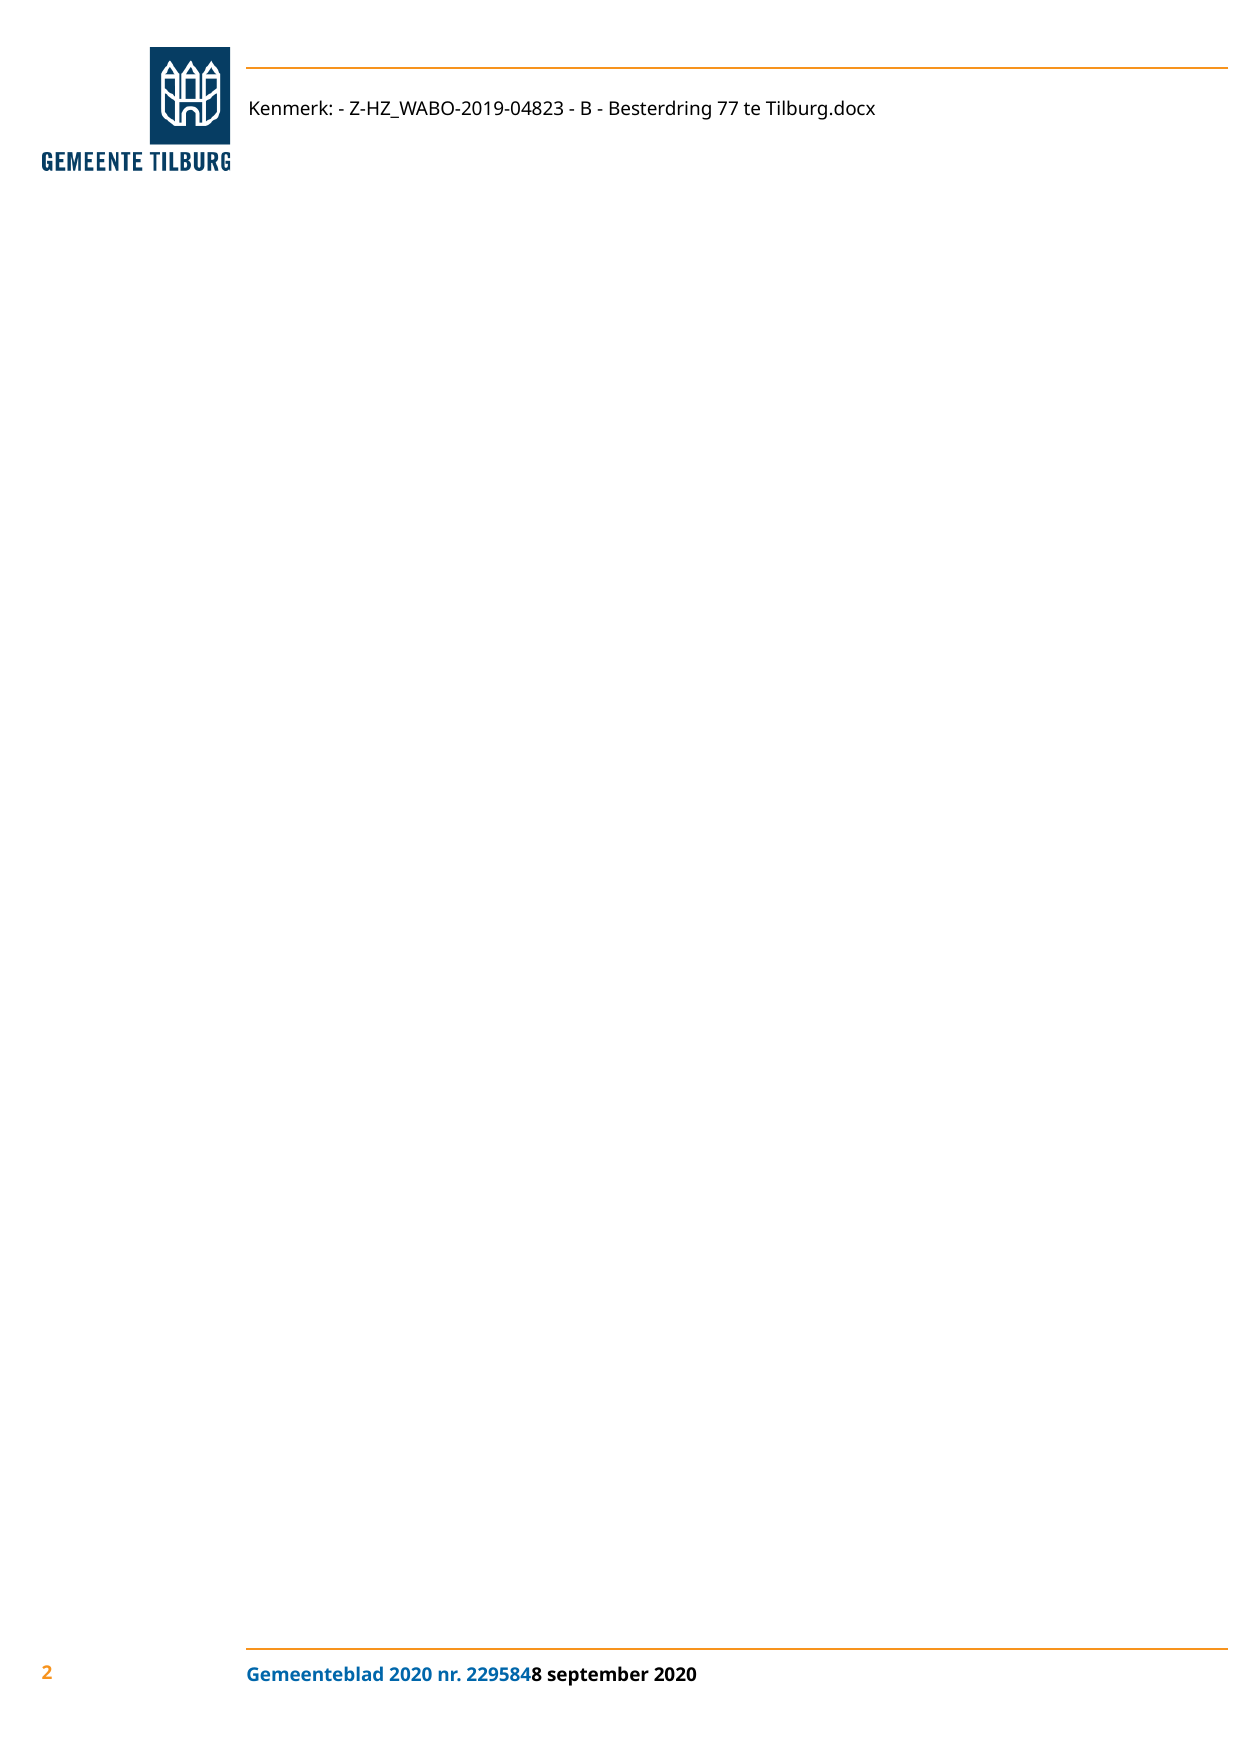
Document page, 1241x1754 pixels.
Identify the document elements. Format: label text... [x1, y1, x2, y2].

text Kenmerk: - Z-HZ_WABO-2019-04823 - B - Besterdring 77 te Tilburg.docx [248, 95, 1152, 121]
picture [41, 47, 231, 172]
